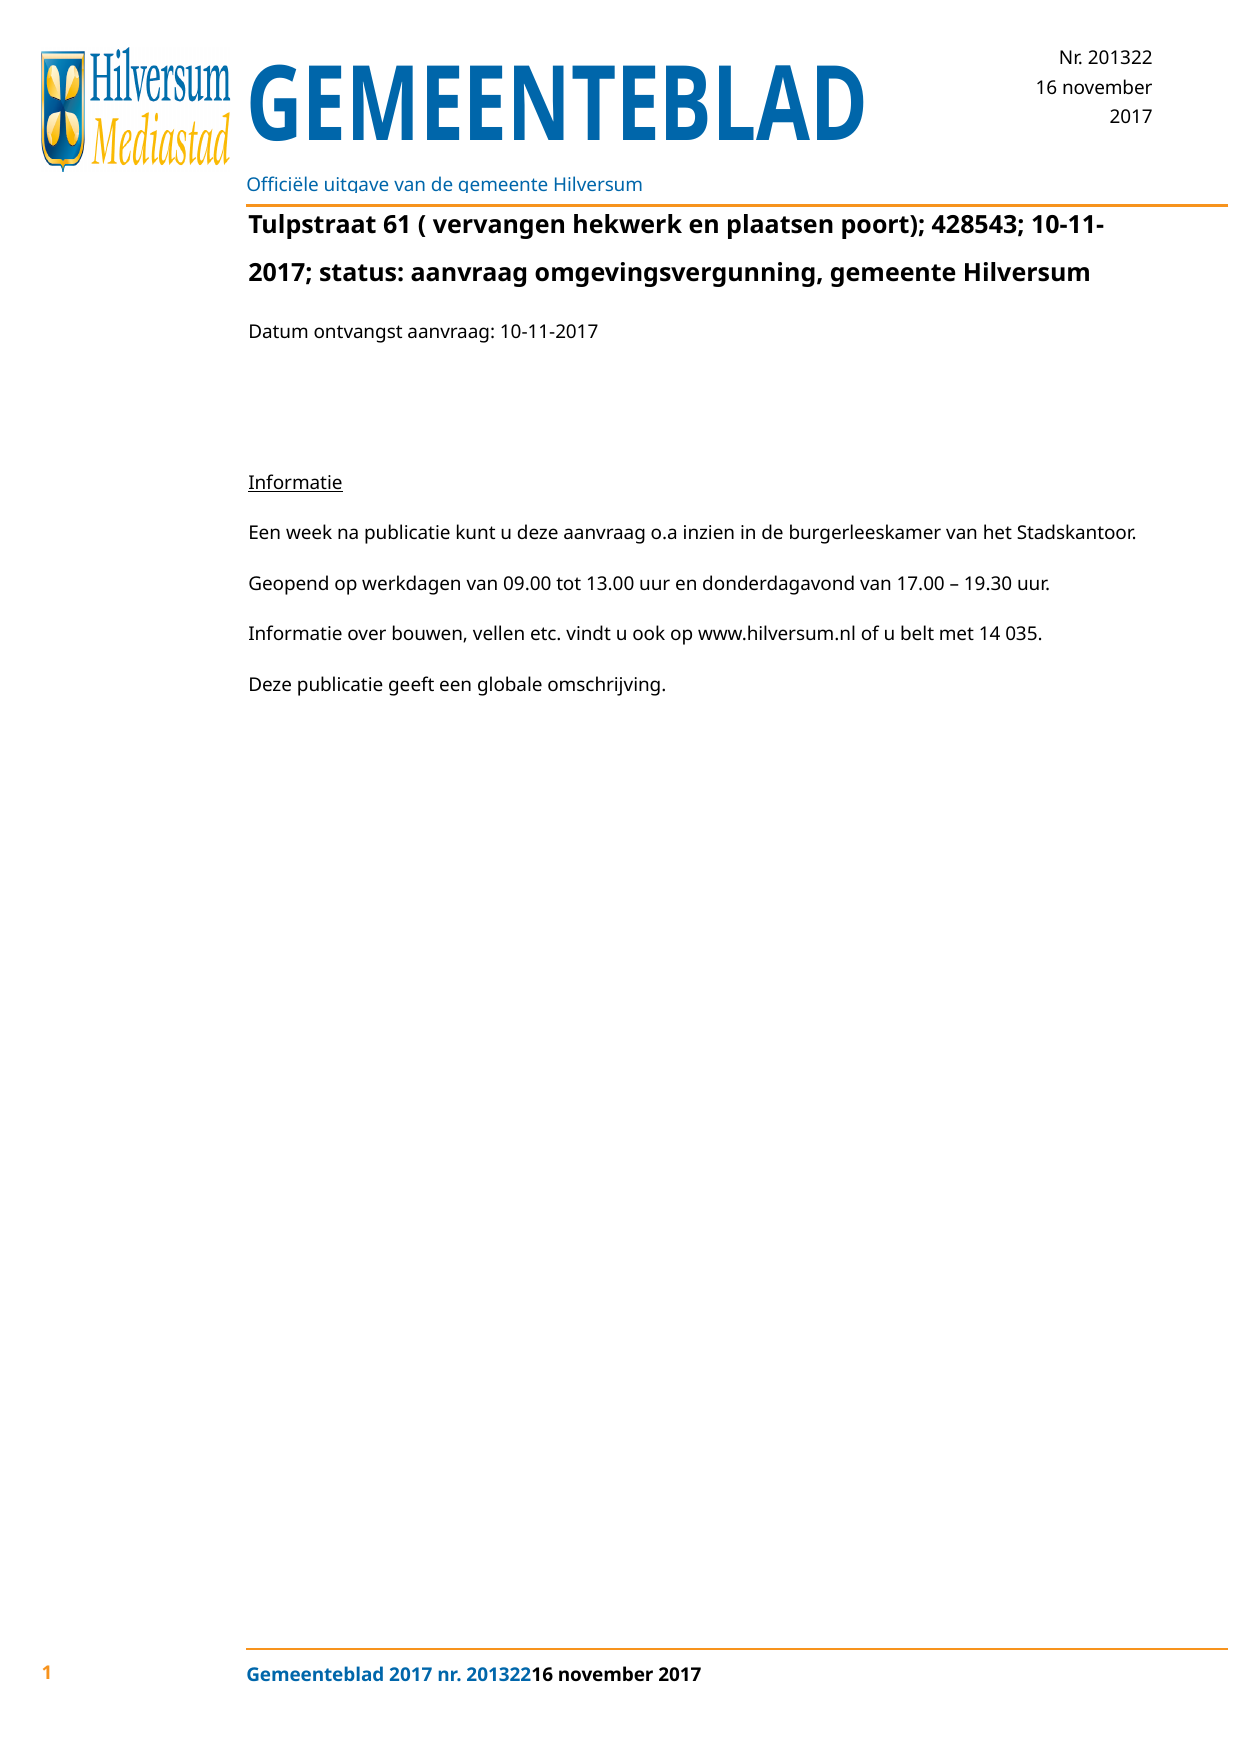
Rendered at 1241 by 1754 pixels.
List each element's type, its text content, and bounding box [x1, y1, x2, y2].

text Deze publicatie geeft een globale omschrijving. [248, 671, 1152, 697]
text Informatie over bouwen, vellen etc. vindt u ook op www.hilversum.nl of u belt met 14 035. [248, 620, 1152, 646]
picture [41, 47, 231, 172]
text Een week na publicatie kunt u deze aanvraag o.a inzien in de burgerleeskamer van het Stadskantoor. [248, 519, 1152, 545]
text Tulpstraat 61 ( vervangen hekwerk en plaatsen poort); 428543; 10-11-2017; status: aanvraag omgevingsvergunning, gemeente Hilversum [248, 207, 1152, 288]
text Informatie [248, 469, 1152, 495]
text Geopend op werkdagen van 09.00 tot 13.00 uur en donderdagavond van 17.00 – 19.30 uur. [248, 570, 1152, 596]
text Datum ontvangst aanvraag: 10-11-2017 [248, 318, 1152, 344]
